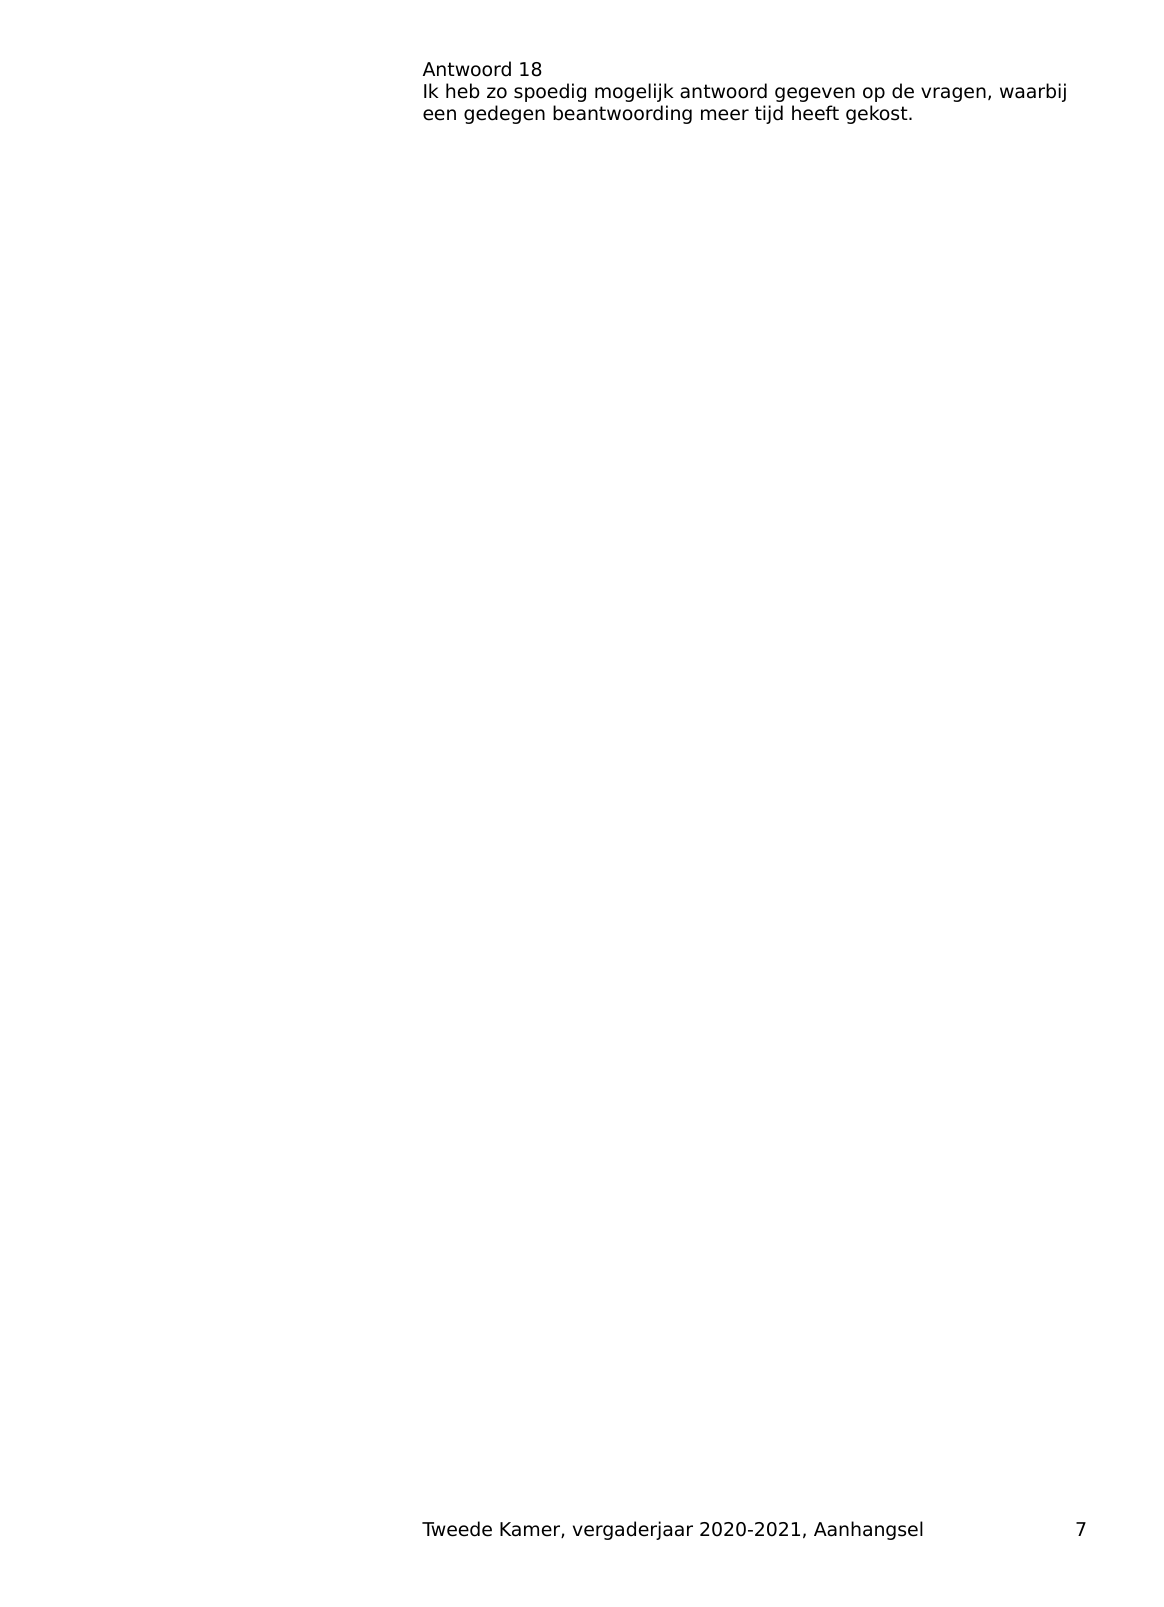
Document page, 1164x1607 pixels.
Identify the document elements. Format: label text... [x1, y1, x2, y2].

text Ik heb zo spoedig mogelijk antwoord gegeven op de vragen, waarbij een gedegen beantwoording meer tijd heeft gekost. [422, 81, 1087, 125]
text Antwoord 18 [422, 59, 1087, 81]
